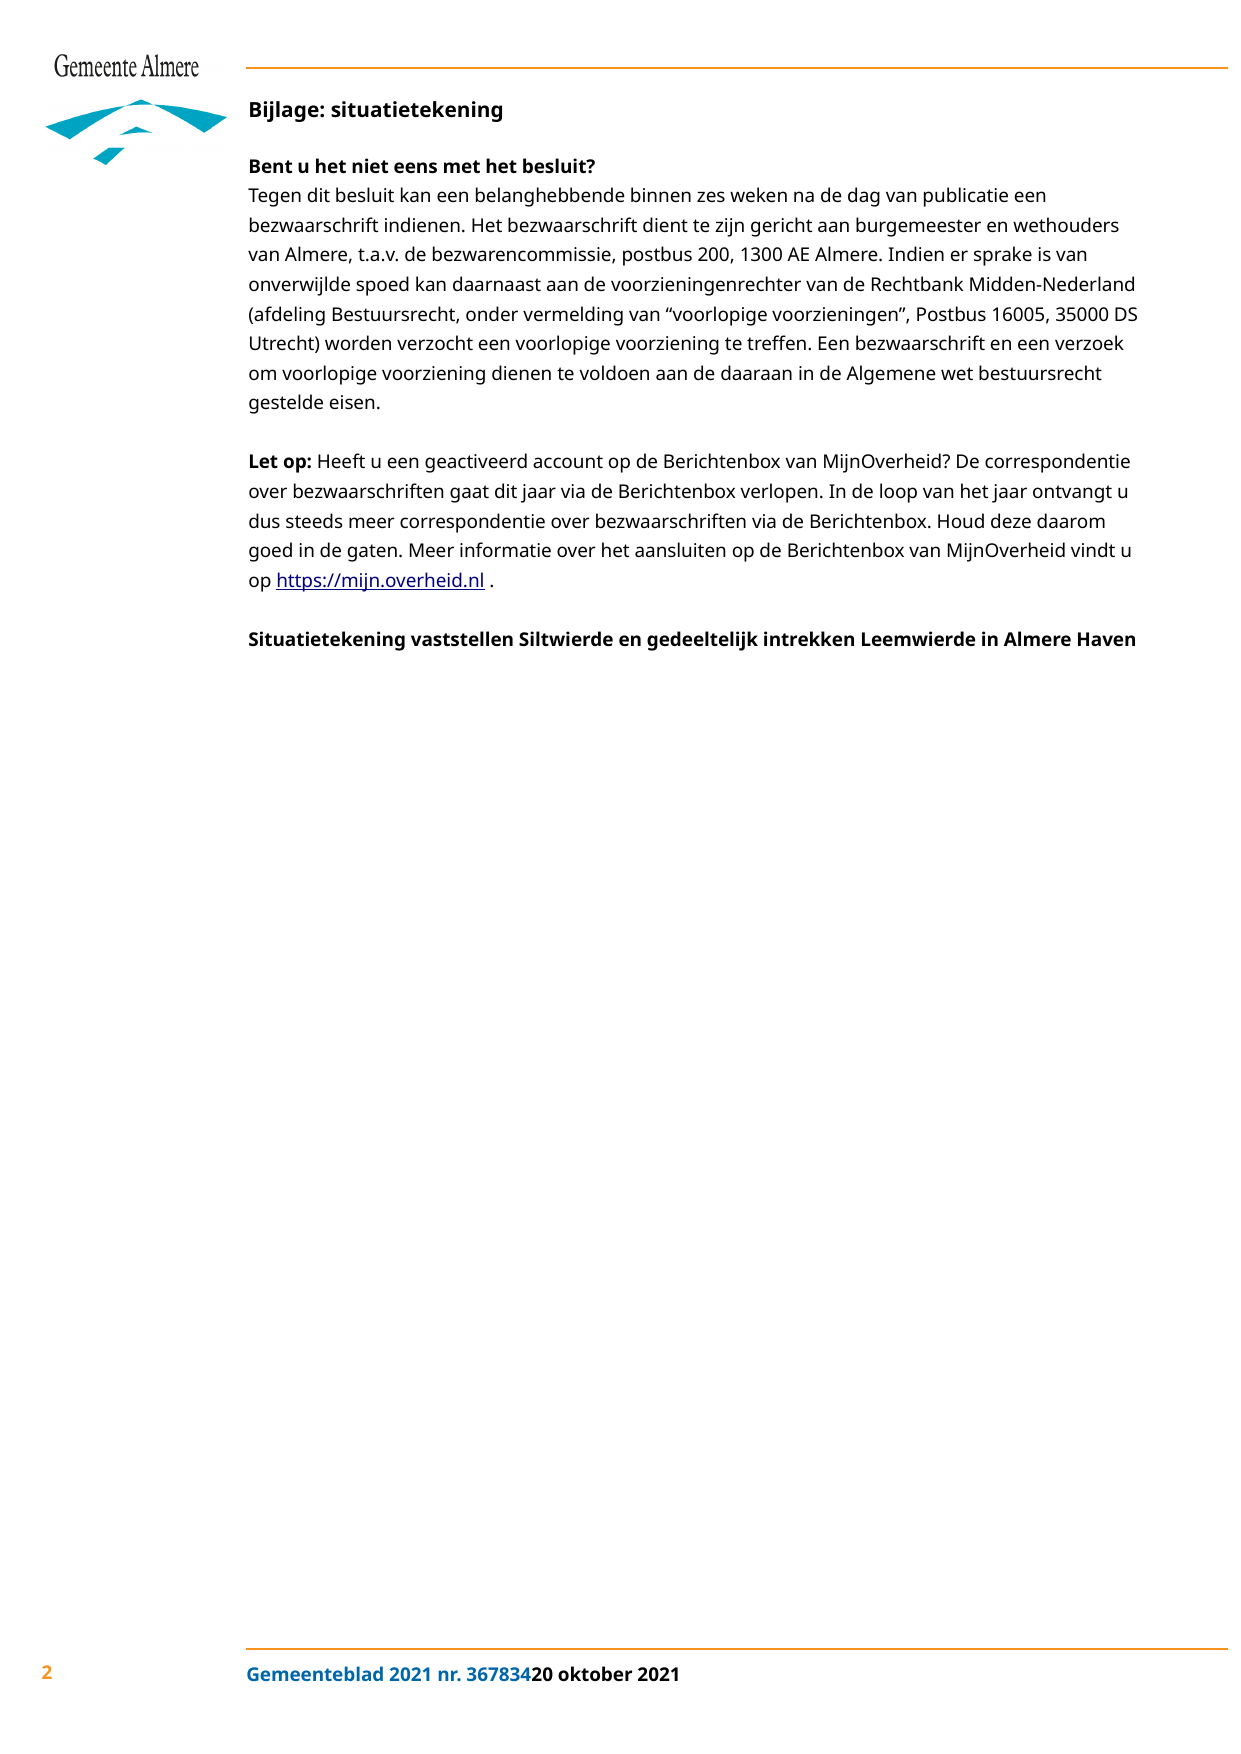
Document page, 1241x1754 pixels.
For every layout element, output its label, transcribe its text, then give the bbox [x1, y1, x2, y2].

text Let op: Heeft u een geactiveerd account op de Berichtenbox van MijnOverheid? De correspondentie over bezwaarschriften gaat dit jaar via de Berichtenbox verlopen. In de loop van het jaar ontvangt u dus steeds meer correspondentie over bezwaarschriften via de Berichtenbox. Houd deze daarom goed in de gaten. Meer informatie over het aansluiten op de Berichtenbox van MijnOverheid vindt u op https://mijn.overheid.nl . [248, 449, 1152, 593]
text Bent u het niet eens met het besluit? [248, 153, 1152, 179]
text Bijlage: situatietekening [248, 95, 1152, 123]
picture [41, 47, 231, 172]
text Situatietekening vaststellen Siltwierde en gedeeltelijk intrekken Leemwierde in Almere Haven [248, 626, 1152, 652]
text Tegen dit besluit kan een belanghebbende binnen zes weken na de dag van publicatie een bezwaarschrift indienen. Het bezwaarschrift dient te zijn gericht aan burgemeester en wethouders van Almere, t.a.v. de bezwarencommissie, postbus 200, 1300 AE Almere. Indien er sprake is van onverwijlde spoed kan daarnaast aan de voorzieningenrechter van de Rechtbank Midden-Nederland (afdeling Bestuursrecht, onder vermelding van “voorlopige voorzieningen”, Postbus 16005, 35000 DS Utrecht) worden verzocht een voorlopige voorziening te treffen. Een bezwaarschrift en een verzoek om voorlopige voorziening dienen te voldoen aan de daaraan in de Algemene wet bestuursrecht gestelde eisen. [248, 182, 1152, 415]
